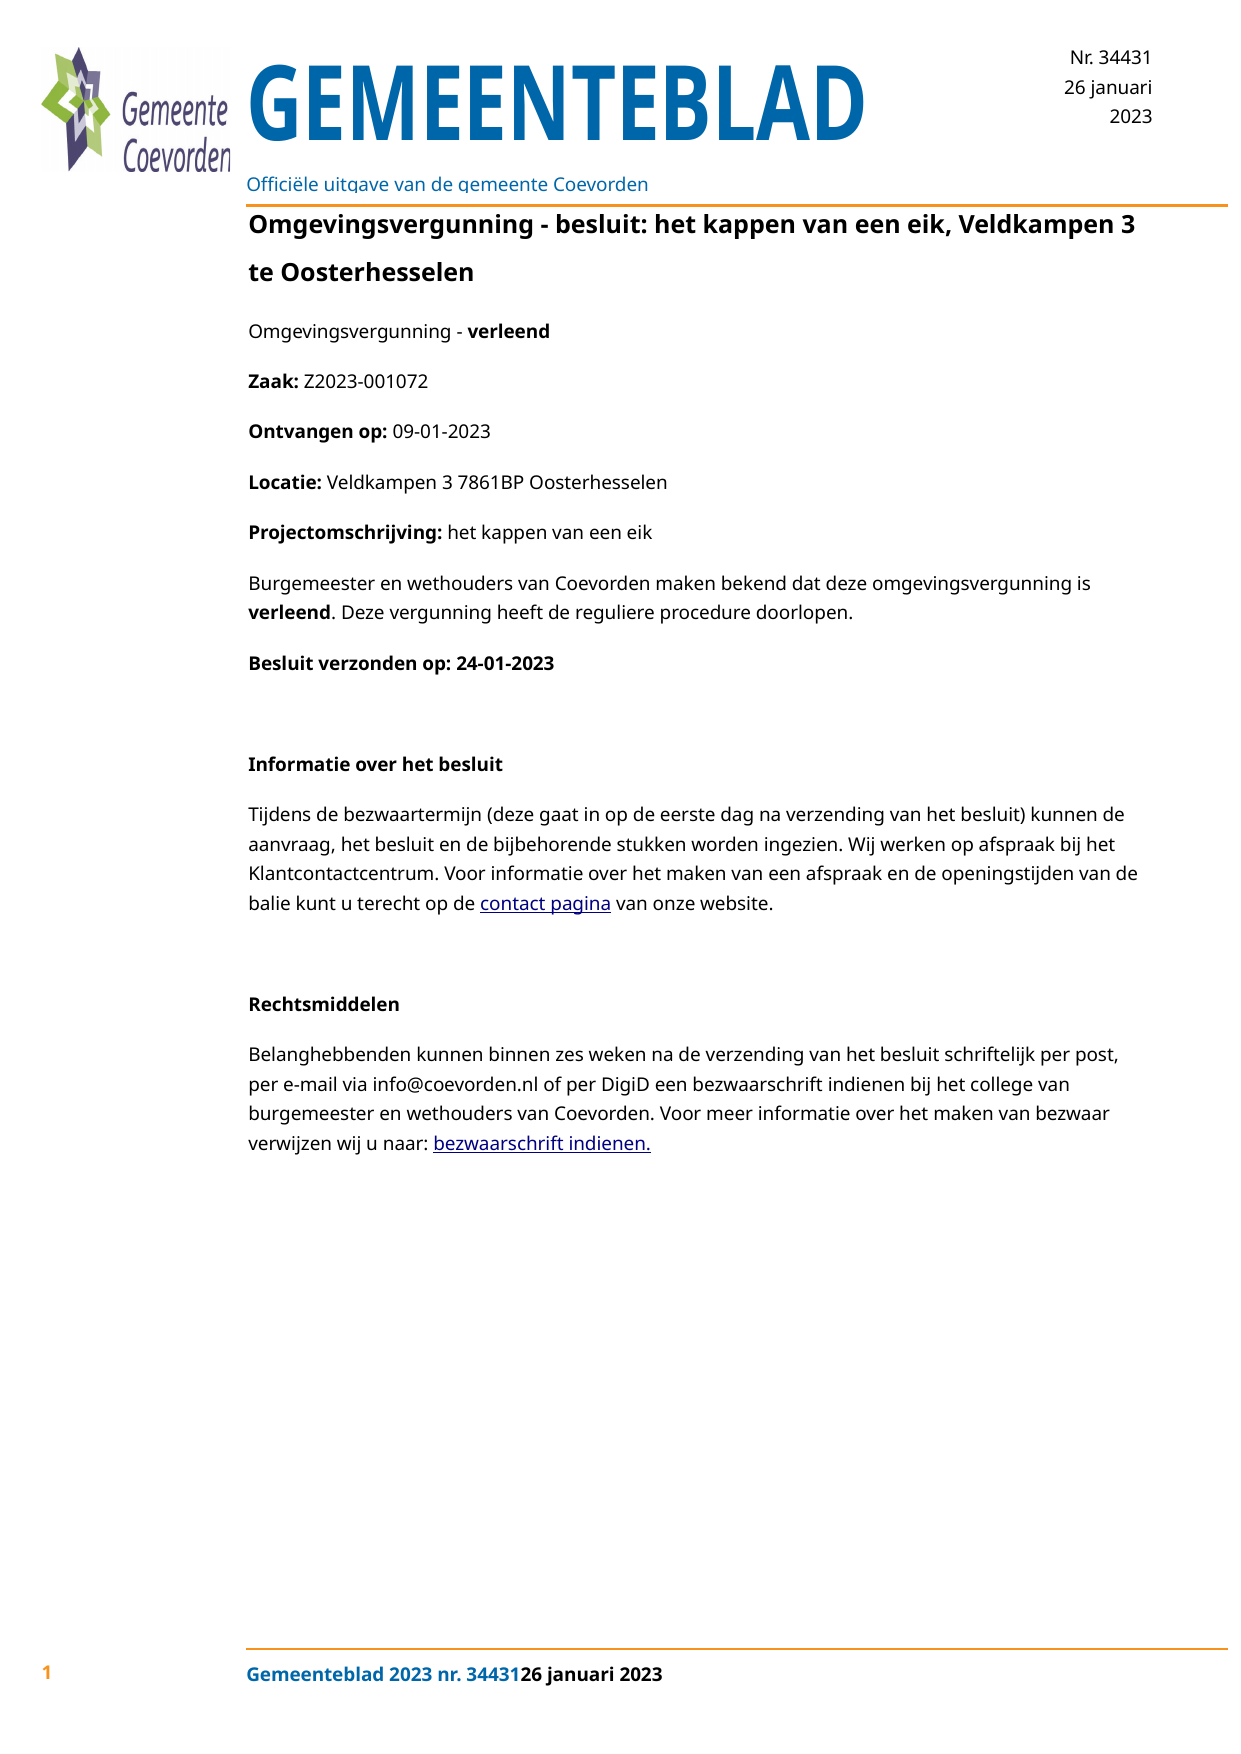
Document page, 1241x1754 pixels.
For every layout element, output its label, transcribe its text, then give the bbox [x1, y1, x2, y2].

text Omgevingsvergunning - besluit: het kappen van een eik, Veldkampen 3 te Oosterhesselen [248, 207, 1152, 288]
text Belanghebbenden kunnen binnen zes weken na de verzending van het besluit schriftelijk per post, per e-mail via info@coevorden.nl of per DigiD een bezwaarschrift indienen bij het college van burgemeester en wethouders van Coevorden. Voor meer informatie over het maken van bezwaar verwijzen wij u naar: bezwaarschrift indienen. [248, 1041, 1152, 1156]
text Projectomschrijving: het kappen van een eik [248, 519, 1152, 545]
text Ontvangen op: 09-01-2023 [248, 419, 1152, 444]
text Besluit verzonden op: 24-01-2023 [248, 650, 1152, 676]
text Tijdens de bezwaartermijn (deze gaat in op de eerste dag na verzending van het besluit) kunnen de aanvraag, het besluit en de bijbehorende stukken worden ingezien. Wij werken op afspraak bij het Klantcontactcentrum. Voor informatie over het maken van een afspraak en de openingstijden van de balie kunt u terecht op de contact pagina van onze website. [248, 801, 1152, 916]
picture [41, 47, 231, 172]
text Locatie: Veldkampen 3 7861BP Oosterhesselen [248, 469, 1152, 495]
text Zaak: Z2023-001072 [248, 368, 1152, 394]
text Omgevingsvergunning - verleend [248, 318, 1152, 344]
text Informatie over het besluit [248, 751, 1152, 777]
text Burgemeester en wethouders van Coevorden maken bekend dat deze omgevingsvergunning is verleend. Deze vergunning heeft de reguliere procedure doorlopen. [248, 570, 1152, 625]
text Rechtsmiddelen [248, 991, 1152, 1017]
